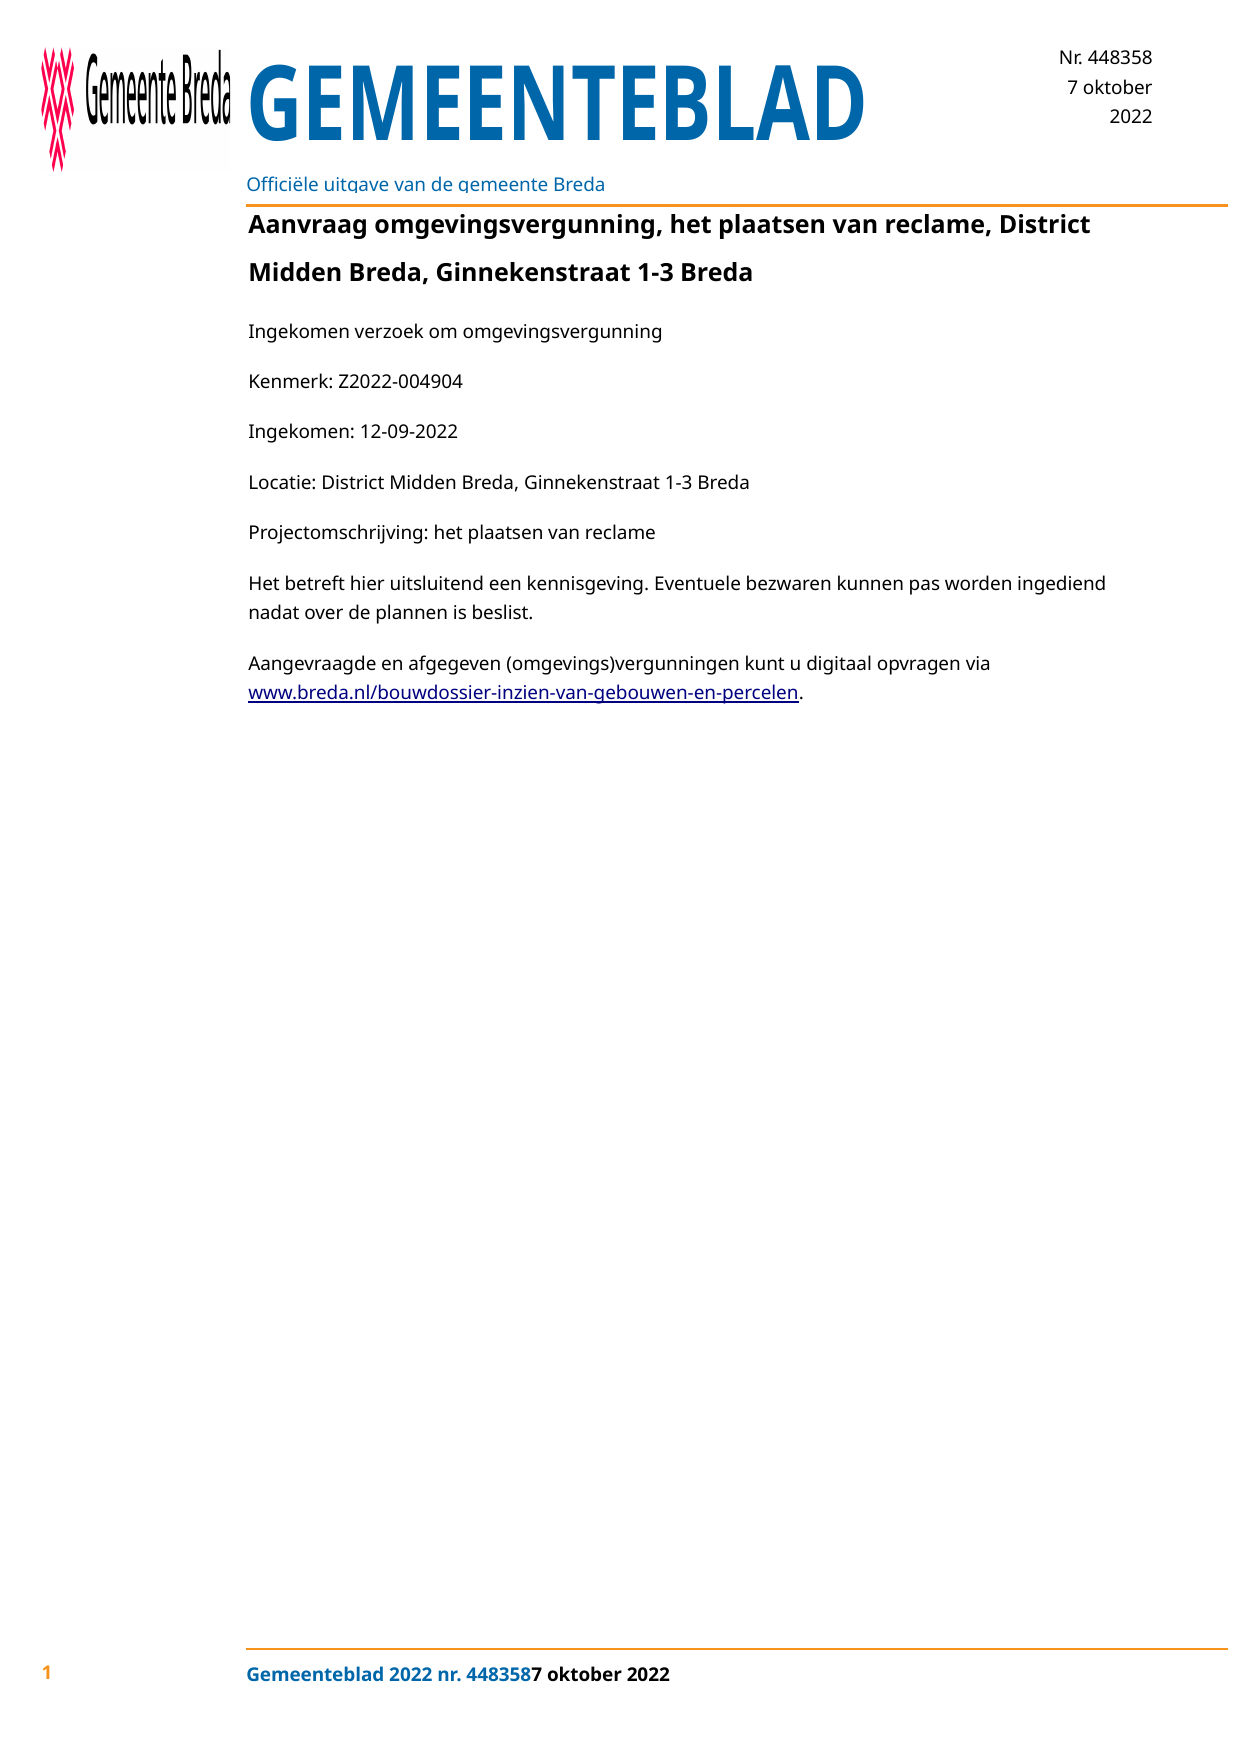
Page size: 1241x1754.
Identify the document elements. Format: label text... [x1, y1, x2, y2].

text Kenmerk: Z2022-004904 [248, 368, 1152, 394]
picture [41, 47, 231, 172]
text Ingekomen: 12-09-2022 [248, 419, 1152, 444]
text Het betreft hier uitsluitend een kennisgeving. Eventuele bezwaren kunnen pas worden ingediend nadat over de plannen is beslist. [248, 570, 1152, 625]
text Aangevraagde en afgegeven (omgevings)vergunningen kunt u digitaal opvragen via www.breda.nl/bouwdossier-inzien-van-gebouwen-en-percelen. [248, 650, 1152, 705]
text Projectomschrijving: het plaatsen van reclame [248, 519, 1152, 545]
text Aanvraag omgevingsvergunning, het plaatsen van reclame, District Midden Breda, Ginnekenstraat 1-3 Breda [248, 207, 1152, 288]
text Locatie: District Midden Breda, Ginnekenstraat 1-3 Breda [248, 469, 1152, 495]
text Ingekomen verzoek om omgevingsvergunning [248, 318, 1152, 344]
